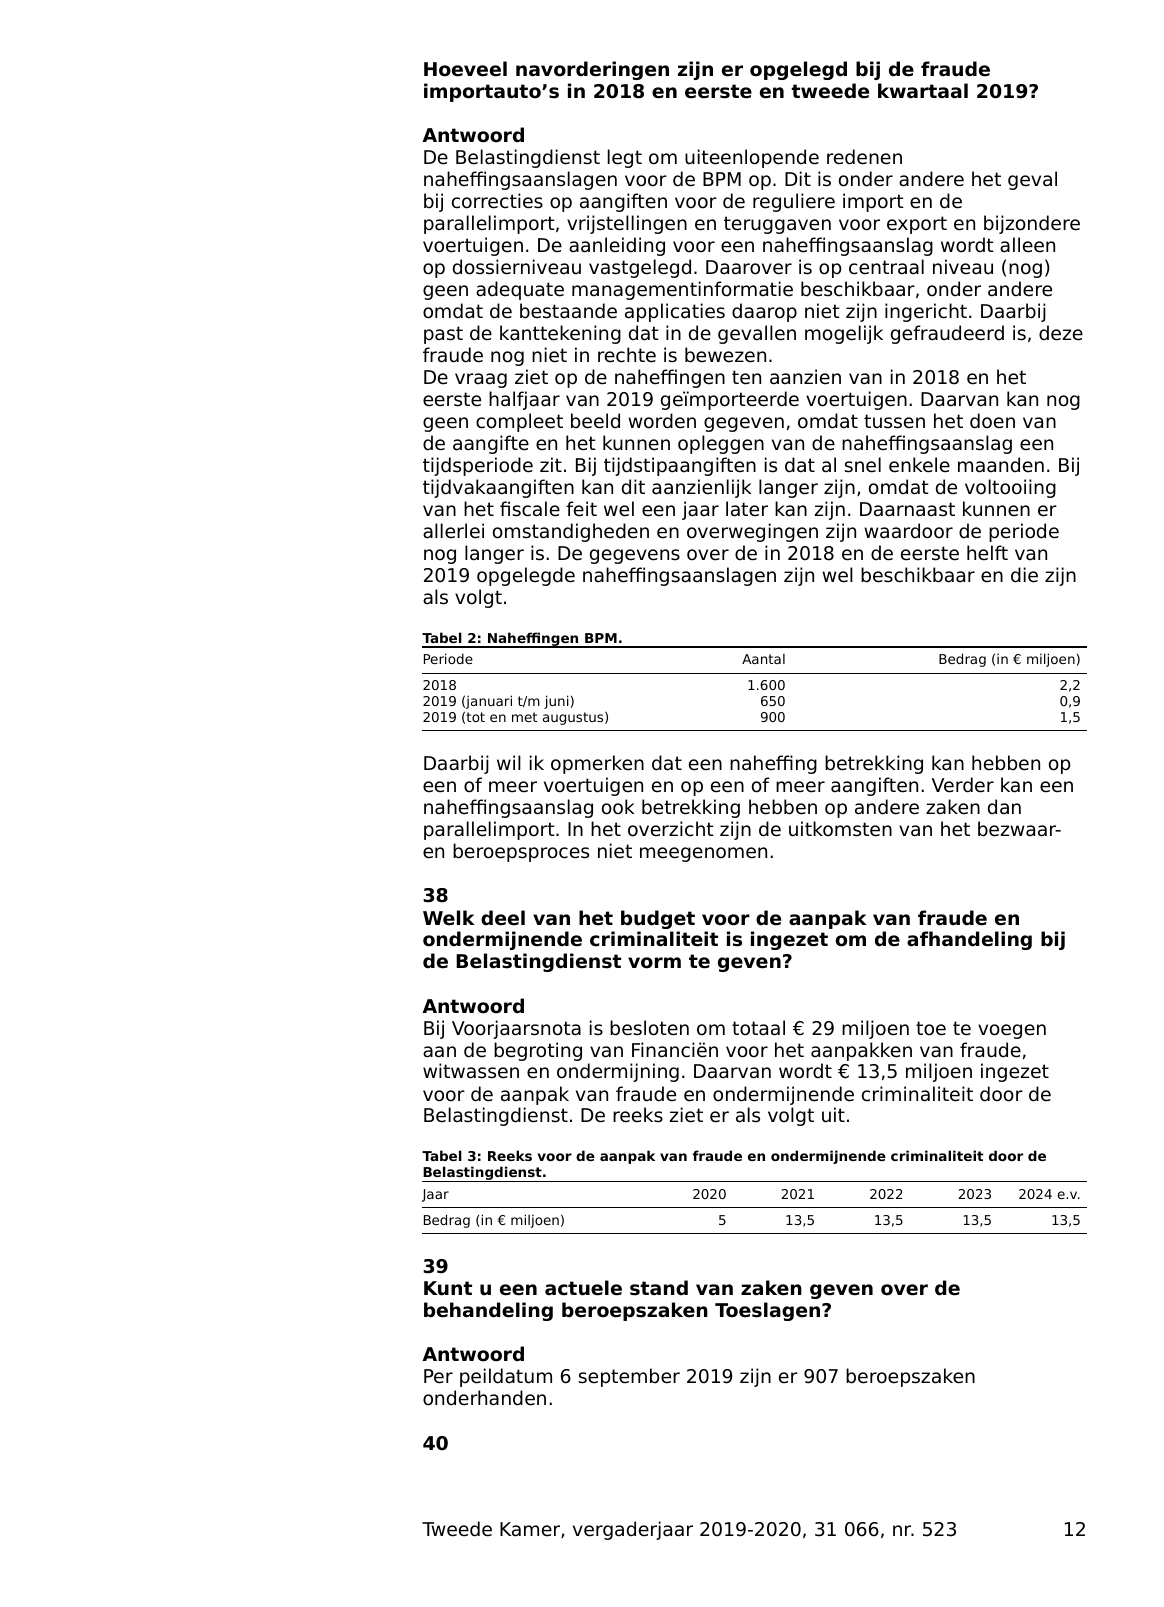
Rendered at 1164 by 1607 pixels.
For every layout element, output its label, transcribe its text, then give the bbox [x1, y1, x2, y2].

table_cell 1.600 [718, 674, 791, 694]
text Hoeveel navorderingen zijn er opgelegd bij de fraude importauto’s in 2018 en eerste en tweede kwartaal 2019? [422, 59, 1087, 103]
table_cell 2023 [910, 1182, 998, 1207]
text De vraag ziet op de naheffingen ten aanzien van in 2018 en het eerste halfjaar van 2019 geïmporteerde voertuigen. Daarvan kan nog geen compleet beeld worden gegeven, omdat tussen het doen van de aangifte en het kunnen opleggen van de naheffingsaanslag een tijdsperiode zit. Bij tijdstipaangiften is dat al snel enkele maanden. Bij tijdvakaangiften kan dit aanzienlijk langer zijn, omdat de voltooiing van het fiscale feit wel een jaar later kan zijn. Daarnaast kunnen er allerlei omstandigheden en overwegingen zijn waardoor de periode nog langer is. De gegevens over de in 2018 en de eerste helft van 2019 opgelegde naheffingsaanslagen zijn wel beschikbaar en die zijn als volgt. [422, 367, 1087, 609]
table_cell Jaar [422, 1182, 644, 1207]
table_header Tabel 2: Naheffingen BPM. [422, 631, 1087, 646]
text 39 [422, 1256, 1087, 1278]
table_cell 650 [718, 694, 791, 710]
text Kunt u een actuele stand van zaken geven over de behandeling beroepszaken Toeslagen? [422, 1278, 1087, 1322]
table_cell 0,9 [791, 694, 1087, 710]
table_cell 2022 [821, 1182, 909, 1207]
table_cell 2021 [732, 1182, 821, 1207]
table_cell 2019 (januari t/m juni) [422, 694, 717, 710]
text Antwoord [422, 1344, 1087, 1366]
table_cell Periode [422, 648, 717, 672]
table_cell 2024 e.v. [998, 1182, 1087, 1207]
table_cell 1,5 [791, 710, 1087, 730]
text Antwoord [422, 125, 1087, 147]
text 38 [422, 885, 1087, 907]
text Welk deel van het budget voor de aanpak van fraude en ondermijnende criminaliteit is ingezet om de afhandeling bij de Belastingdienst vorm te geven? [422, 907, 1087, 973]
table_cell 13,5 [998, 1208, 1087, 1233]
table_cell 5 [644, 1208, 732, 1233]
table_cell 2020 [644, 1182, 732, 1207]
table_cell Bedrag (in € miljoen) [422, 1208, 644, 1233]
text Daarbij wil ik opmerken dat een naheffing betrekking kan hebben op een of meer voertuigen en op een of meer aangiften. Verder kan een naheffingsaanslag ook betrekking hebben op andere zaken dan parallelimport. In het overzicht zijn de uitkomsten van het bezwaar- en beroepsproces niet meegenomen. [422, 753, 1087, 863]
table_cell 13,5 [821, 1208, 909, 1233]
table_cell Bedrag (in € miljoen) [791, 648, 1087, 672]
text Per peildatum 6 september 2019 zijn er 907 beroepszaken onderhanden. [422, 1366, 1087, 1410]
text De Belastingdienst legt om uiteenlopende redenen naheffingsaanslagen voor de BPM op. Dit is onder andere het geval bij correcties op aangiften voor de reguliere import en de parallelimport, vrijstellingen en teruggaven voor export en bijzondere voertuigen. De aanleiding voor een naheffingsaanslag wordt alleen op dossierniveau vastgelegd. Daarover is op centraal niveau (nog) geen adequate managementinformatie beschikbaar, onder andere omdat de bestaande applicaties daarop niet zijn ingericht. Daarbij past de kanttekening dat in de gevallen mogelijk gefraudeerd is, deze fraude nog niet in rechte is bewezen. [422, 147, 1087, 367]
text 40 [422, 1432, 1087, 1454]
text Antwoord [422, 996, 1087, 1017]
text Bij Voorjaarsnota is besloten om totaal € 29 miljoen toe te voegen aan de begroting van Financiën voor het aanpakken van fraude, witwassen en ondermijning. Daarvan wordt € 13,5 miljoen ingezet voor de aanpak van fraude en ondermijnende criminaliteit door de Belastingdienst. De reeks ziet er als volgt uit. [422, 1017, 1087, 1127]
table_cell 13,5 [910, 1208, 998, 1233]
table_cell 2018 [422, 674, 717, 694]
table_cell 2,2 [791, 674, 1087, 694]
table_cell 2019 (tot en met augustus) [422, 710, 717, 730]
table_cell 900 [718, 710, 791, 730]
table_header Tabel 3: Reeks voor de aanpak van fraude en ondermijnende criminaliteit door de Belastingdienst. [422, 1149, 1087, 1181]
table_cell 13,5 [732, 1208, 821, 1233]
table_cell Aantal [718, 648, 791, 672]
